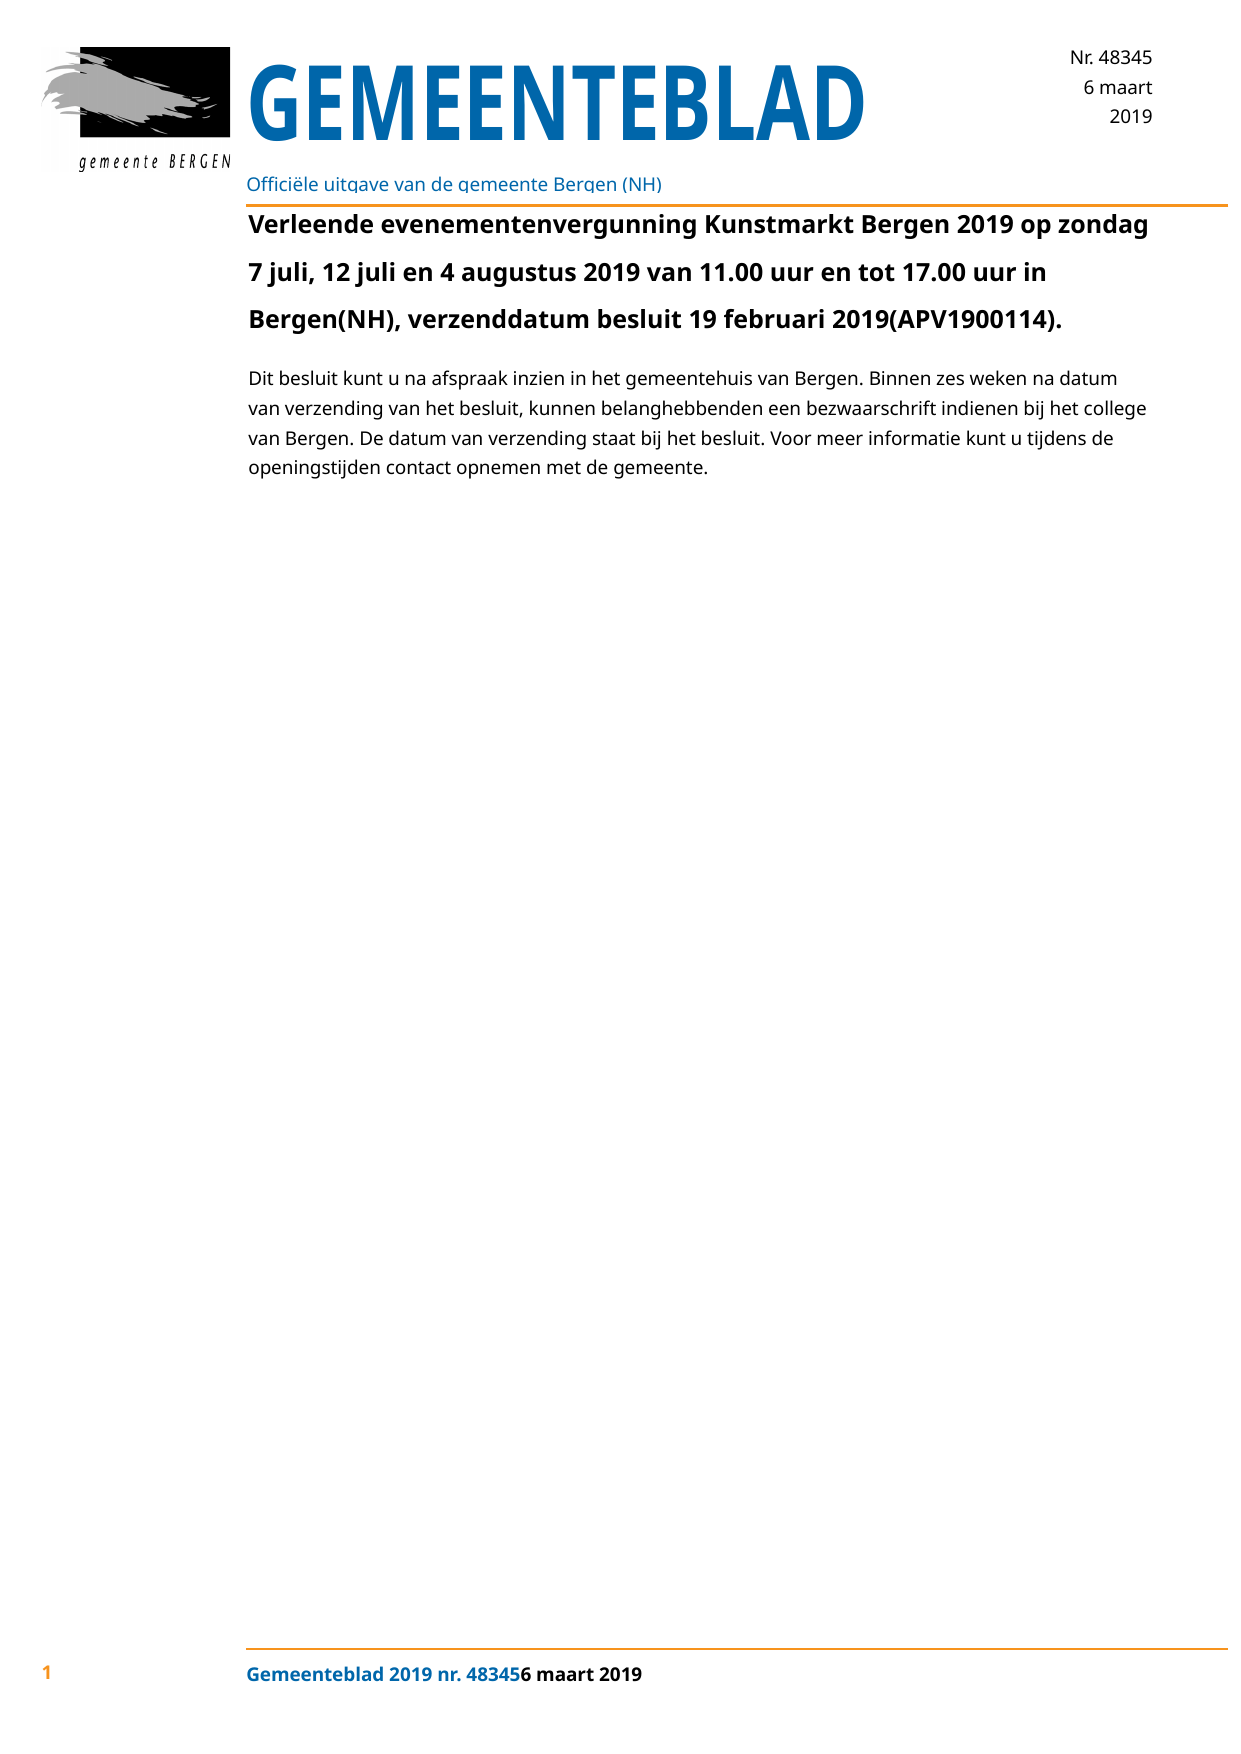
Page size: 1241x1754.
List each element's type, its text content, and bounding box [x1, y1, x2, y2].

text Dit besluit kunt u na afspraak inzien in het gemeentehuis van Bergen. Binnen zes weken na datum van verzending van het besluit, kunnen belanghebbenden een bezwaarschrift indienen bij het college van Bergen. De datum van verzending staat bij het besluit. Voor meer informatie kunt u tijdens de openingstijden contact opnemen met de gemeente. [248, 366, 1152, 480]
text Verleende evenementenvergunning Kunstmarkt Bergen 2019 op zondag 7 juli, 12 juli en 4 augustus 2019 van 11.00 uur en tot 17.00 uur in Bergen(NH), verzenddatum besluit 19 februari 2019(APV1900114). [248, 207, 1152, 336]
picture [41, 47, 231, 172]
